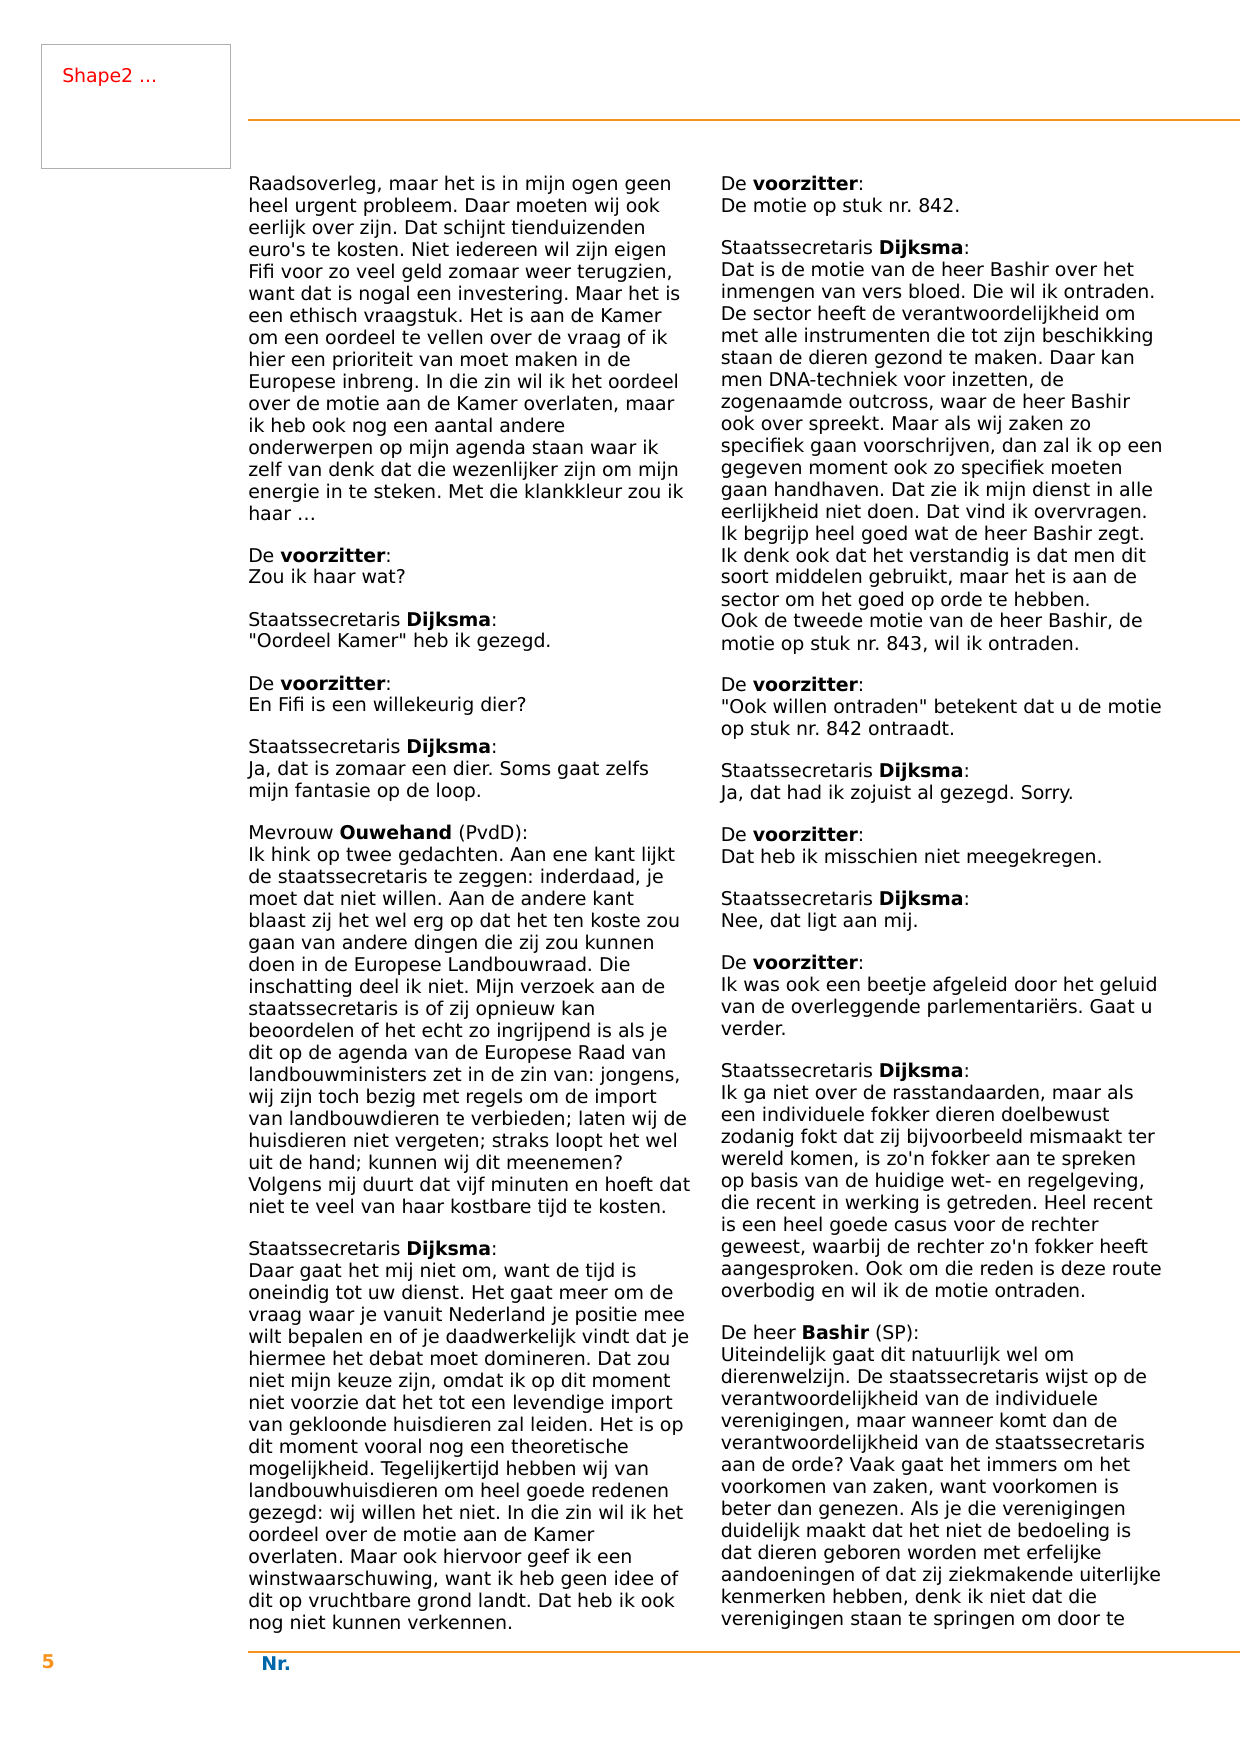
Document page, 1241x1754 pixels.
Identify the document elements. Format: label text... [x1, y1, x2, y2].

text Ja, dat is zomaar een dier. Soms gaat zelfs mijn fantasie op de loop. [248, 758, 691, 802]
text Staatssecretaris Dijksma: [248, 608, 691, 630]
text Staatssecretaris Dijksma: [721, 237, 1163, 259]
text De motie op stuk nr. 842. [721, 195, 1163, 217]
text Zou ik haar wat? [248, 566, 691, 588]
text De voorzitter: [721, 824, 1163, 846]
text "Ook willen ontraden" betekent dat u de motie op stuk nr. 842 ontraadt. [721, 696, 1163, 740]
text Staatssecretaris Dijksma: [721, 760, 1163, 782]
text Staatssecretaris Dijksma: [248, 1238, 691, 1260]
text De voorzitter: [721, 952, 1163, 974]
text De voorzitter: [721, 674, 1163, 696]
text De voorzitter: [721, 173, 1163, 195]
text "Oordeel Kamer" heb ik gezegd. [248, 630, 691, 652]
text Ik ga niet over de rasstandaarden, maar als een individuele fokker dieren doelbewust zodanig fokt dat zij bijvoorbeeld mismaakt ter wereld komen, is zo'n fokker aan te spreken op basis van de huidige wet- en regelgeving, die recent in werking is getreden. Heel recent is een heel goede casus voor de rechter geweest, waarbij de rechter zo'n fokker heeft aangesproken. Ook om die reden is deze route overbodig en wil ik de motie ontraden. [721, 1082, 1163, 1302]
text De voorzitter: [248, 544, 691, 566]
text Daar gaat het mij niet om, want de tijd is oneindig tot uw dienst. Het gaat meer om de vraag waar je vanuit Nederland je positie mee wilt bepalen en of je daadwerkelijk vindt dat je hiermee het debat moet domineren. Dat zou niet mijn keuze zijn, omdat ik op dit moment niet voorzie dat het tot een levendige import van gekloonde huisdieren zal leiden. Het is op dit moment vooral nog een theoretische mogelijkheid. Tegelijkertijd hebben wij van landbouwhuisdieren om heel goede redenen gezegd: wij willen het niet. In die zin wil ik het oordeel over de motie aan de Kamer overlaten. Maar ook hiervoor geef ik een winstwaarschuwing, want ik heb geen idee of dit op vruchtbare grond landt. Dat heb ik ook nog niet kunnen verkennen. [248, 1260, 691, 1633]
text Dat heb ik misschien niet meegekregen. [721, 846, 1163, 868]
text De heer Bashir (SP): [721, 1322, 1163, 1344]
text Raadsoverleg, maar het is in mijn ogen geen heel urgent probleem. Daar moeten wij ook eerlijk over zijn. Dat schijnt tienduizenden euro's te kosten. Niet iedereen wil zijn eigen Fifi voor zo veel geld zomaar weer terugzien, want dat is nogal een investering. Maar het is een ethisch vraagstuk. Het is aan de Kamer om een oordeel te vellen over de vraag of ik hier een prioriteit van moet maken in de Europese inbreng. In die zin wil ik het oordeel over de motie aan de Kamer overlaten, maar ik heb ook nog een aantal andere onderwerpen op mijn agenda staan waar ik zelf van denk dat die wezenlijker zijn om mijn energie in te steken. Met die klankkleur zou ik haar … [248, 173, 691, 524]
text Mevrouw Ouwehand (PvdD): [248, 822, 691, 844]
text Staatssecretaris Dijksma: [721, 1060, 1163, 1082]
text Ik hink op twee gedachten. Aan ene kant lijkt de staatssecretaris te zeggen: inderdaad, je moet dat niet willen. Aan de andere kant blaast zij het wel erg op dat het ten koste zou gaan van andere dingen die zij zou kunnen doen in de Europese Landbouwraad. Die inschatting deel ik niet. Mijn verzoek aan de staatssecretaris is of zij opnieuw kan beoordelen of het echt zo ingrijpend is als je dit op de agenda van de Europese Raad van landbouwministers zet in de zin van: jongens, wij zijn toch bezig met regels om de import van landbouwdieren te verbieden; laten wij de huisdieren niet vergeten; straks loopt het wel uit de hand; kunnen wij dit meenemen? Volgens mij duurt dat vijf minuten en hoeft dat niet te veel van haar kostbare tijd te kosten. [248, 844, 691, 1218]
text Uiteindelijk gaat dit natuurlijk wel om dierenwelzijn. De staatssecretaris wijst op de verantwoordelijkheid van de individuele verenigingen, maar wanneer komt dan de verantwoordelijkheid van de staatssecretaris aan de orde? Vaak gaat het immers om het voorkomen van zaken, want voorkomen is beter dan genezen. Als je die verenigingen duidelijk maakt dat het niet de bedoeling is dat dieren geboren worden met erfelijke aandoeningen of dat zij ziekmakende uiterlijke kenmerken hebben, denk ik niet dat die verenigingen staan te springen om door te [721, 1344, 1163, 1629]
text Dat is de motie van de heer Bashir over het inmengen van vers bloed. Die wil ik ontraden. De sector heeft de verantwoordelijkheid om met alle instrumenten die tot zijn beschikking staan de dieren gezond te maken. Daar kan men DNA-techniek voor inzetten, de zogenaamde outcross, waar de heer Bashir ook over spreekt. Maar als wij zaken zo specifiek gaan voorschrijven, dan zal ik op een gegeven moment ook zo specifiek moeten gaan handhaven. Dat zie ik mijn dienst in alle eerlijkheid niet doen. Dat vind ik overvragen. Ik begrijp heel goed wat de heer Bashir zegt. Ik denk ook dat het verstandig is dat men dit soort middelen gebruikt, maar het is aan de sector om het goed op orde te hebben. [721, 259, 1163, 610]
text Ook de tweede motie van de heer Bashir, de motie op stuk nr. 843, wil ik ontraden. [721, 610, 1163, 654]
text En Fifi is een willekeurig dier? [248, 694, 691, 716]
text Ja, dat had ik zojuist al gezegd. Sorry. [721, 782, 1163, 804]
text De voorzitter: [248, 672, 691, 694]
text Ik was ook een beetje afgeleid door het geluid van de overleggende parlementariërs. Gaat u verder. [721, 974, 1163, 1040]
text Staatssecretaris Dijksma: [248, 736, 691, 758]
text Staatssecretaris Dijksma: [721, 888, 1163, 910]
text Nee, dat ligt aan mij. [721, 910, 1163, 932]
